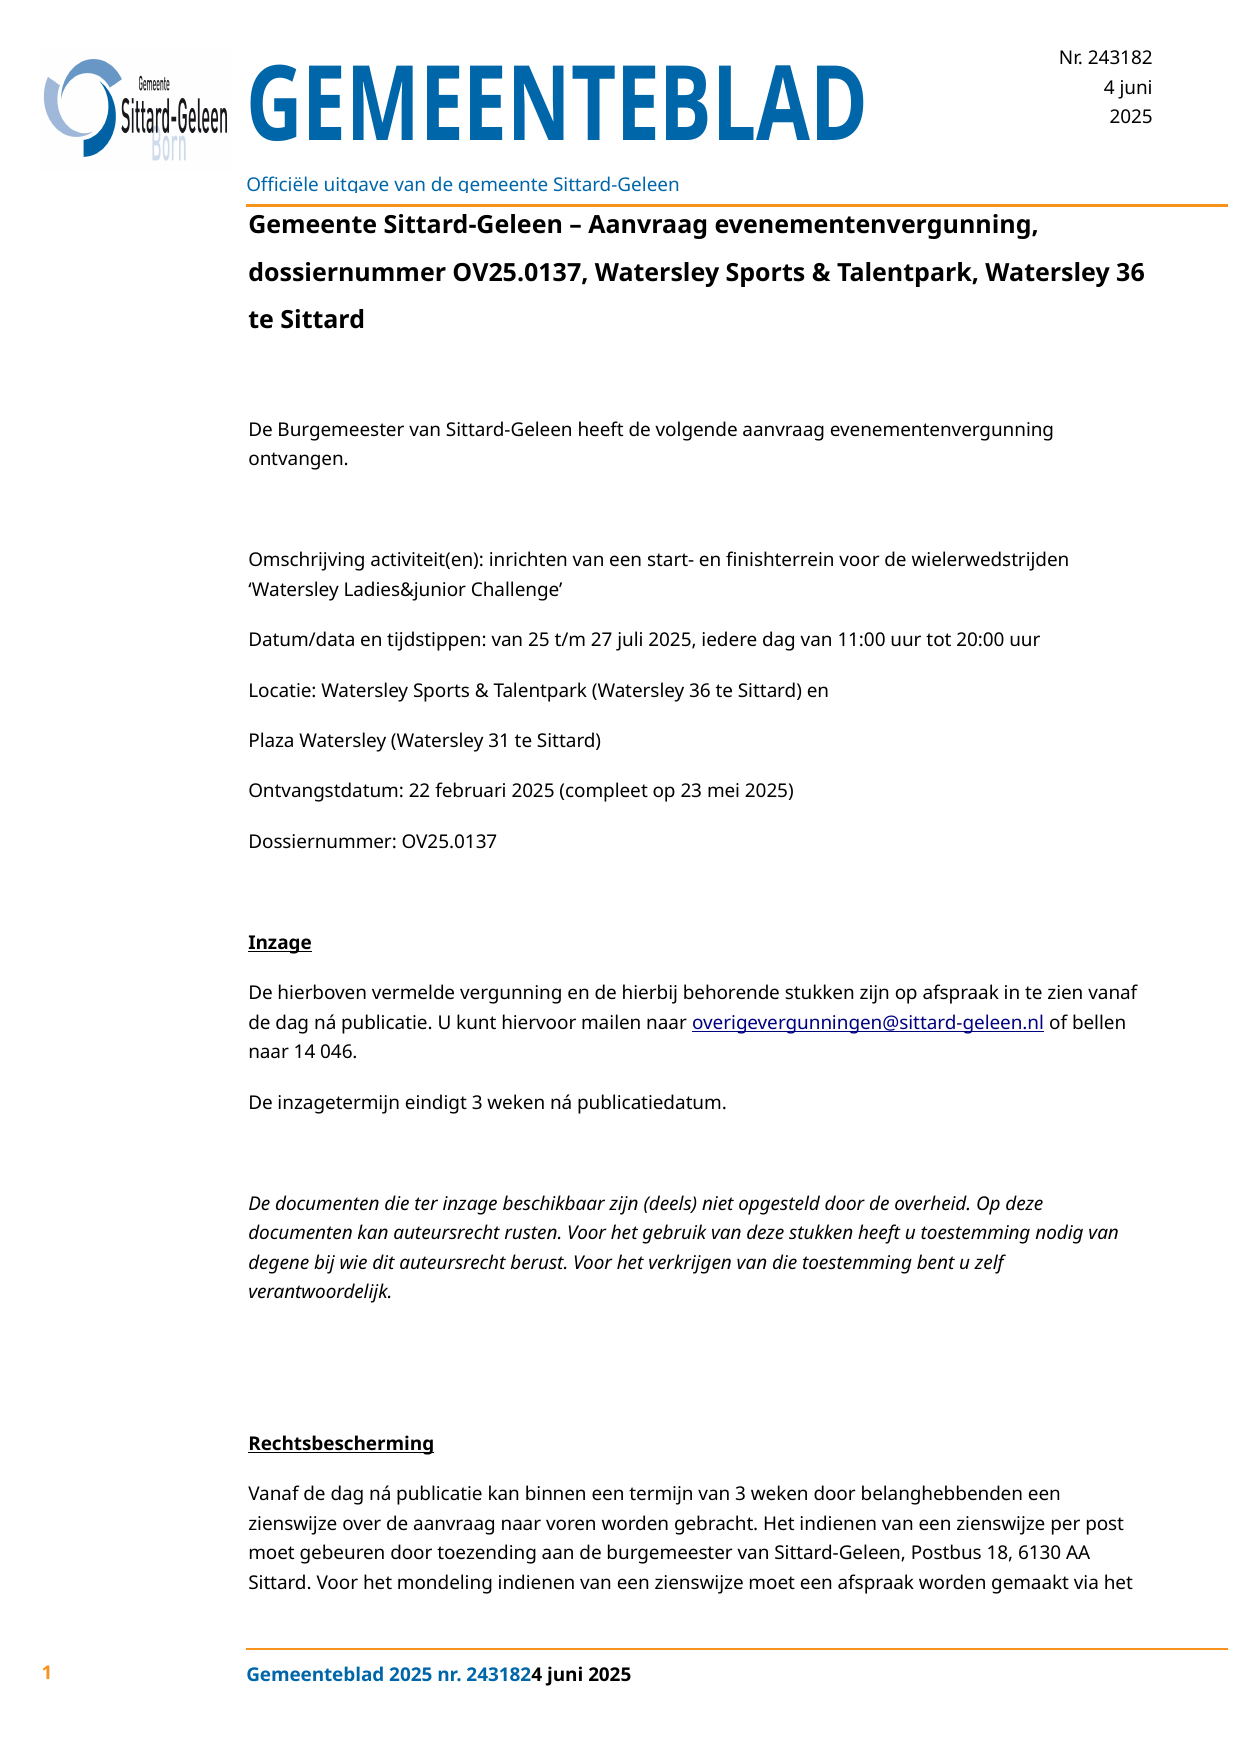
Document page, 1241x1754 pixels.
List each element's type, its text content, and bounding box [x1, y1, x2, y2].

picture [41, 47, 231, 172]
text Plaza Watersley (Watersley 31 te Sittard) [248, 727, 1152, 753]
text Omschrijving activiteit(en): inrichten van een start- en finishterrein voor de wielerwedstrijden ‘Watersley Ladies&junior Challenge’ [248, 546, 1152, 602]
text Gemeente Sittard-Geleen – Aanvraag evenementenvergunning, dossiernummer OV25.0137, Watersley Sports & Talentpark, Watersley 36 te Sittard [248, 207, 1152, 336]
text Datum/data en tijdstippen: van 25 t/m 27 juli 2025, iedere dag van 11:00 uur tot 20:00 uur [248, 626, 1152, 652]
text De hierboven vermelde vergunning en de hierbij behorende stukken zijn op afspraak in te zien vanaf de dag ná publicatie. U kunt hiervoor mailen naar overigevergunningen@sittard-geleen.nl of bellen naar 14 046. [248, 979, 1152, 1064]
text De documenten die ter inzage beschikbaar zijn (deels) niet opgesteld door de overheid. Op deze documenten kan auteursrecht rusten. Voor het gebruik van deze stukken heeft u toestemming nodig van degene bij wie dit auteursrecht berust. Voor het verkrijgen van die toestemming bent u zelf verantwoordelijk. [248, 1190, 1152, 1304]
text Dossiernummer: OV25.0137 [248, 828, 1152, 854]
text De inzagetermijn eindigt 3 weken ná publicatiedatum. [248, 1089, 1152, 1114]
text Inzage [248, 929, 1152, 954]
text Rechtsbescherming [248, 1430, 1152, 1455]
text Locatie: Watersley Sports & Talentpark (Watersley 36 te Sittard) en [248, 677, 1152, 702]
text De Burgemeester van Sittard-Geleen heeft de volgende aanvraag evenementenvergunning ontvangen. [248, 416, 1152, 471]
text Vanaf de dag ná publicatie kan binnen een termijn van 3 weken door belanghebbenden een zienswijze over de aanvraag naar voren worden gebracht. Het indienen van een zienswijze per post moet gebeuren door toezending aan de burgemeester van Sittard-Geleen, Postbus 18, 6130 AA Sittard. Voor het mondeling indienen van een zienswijze moet een afspraak worden gemaakt via het [248, 1480, 1152, 1594]
text Ontvangstdatum: 22 februari 2025 (compleet op 23 mei 2025) [248, 778, 1152, 803]
